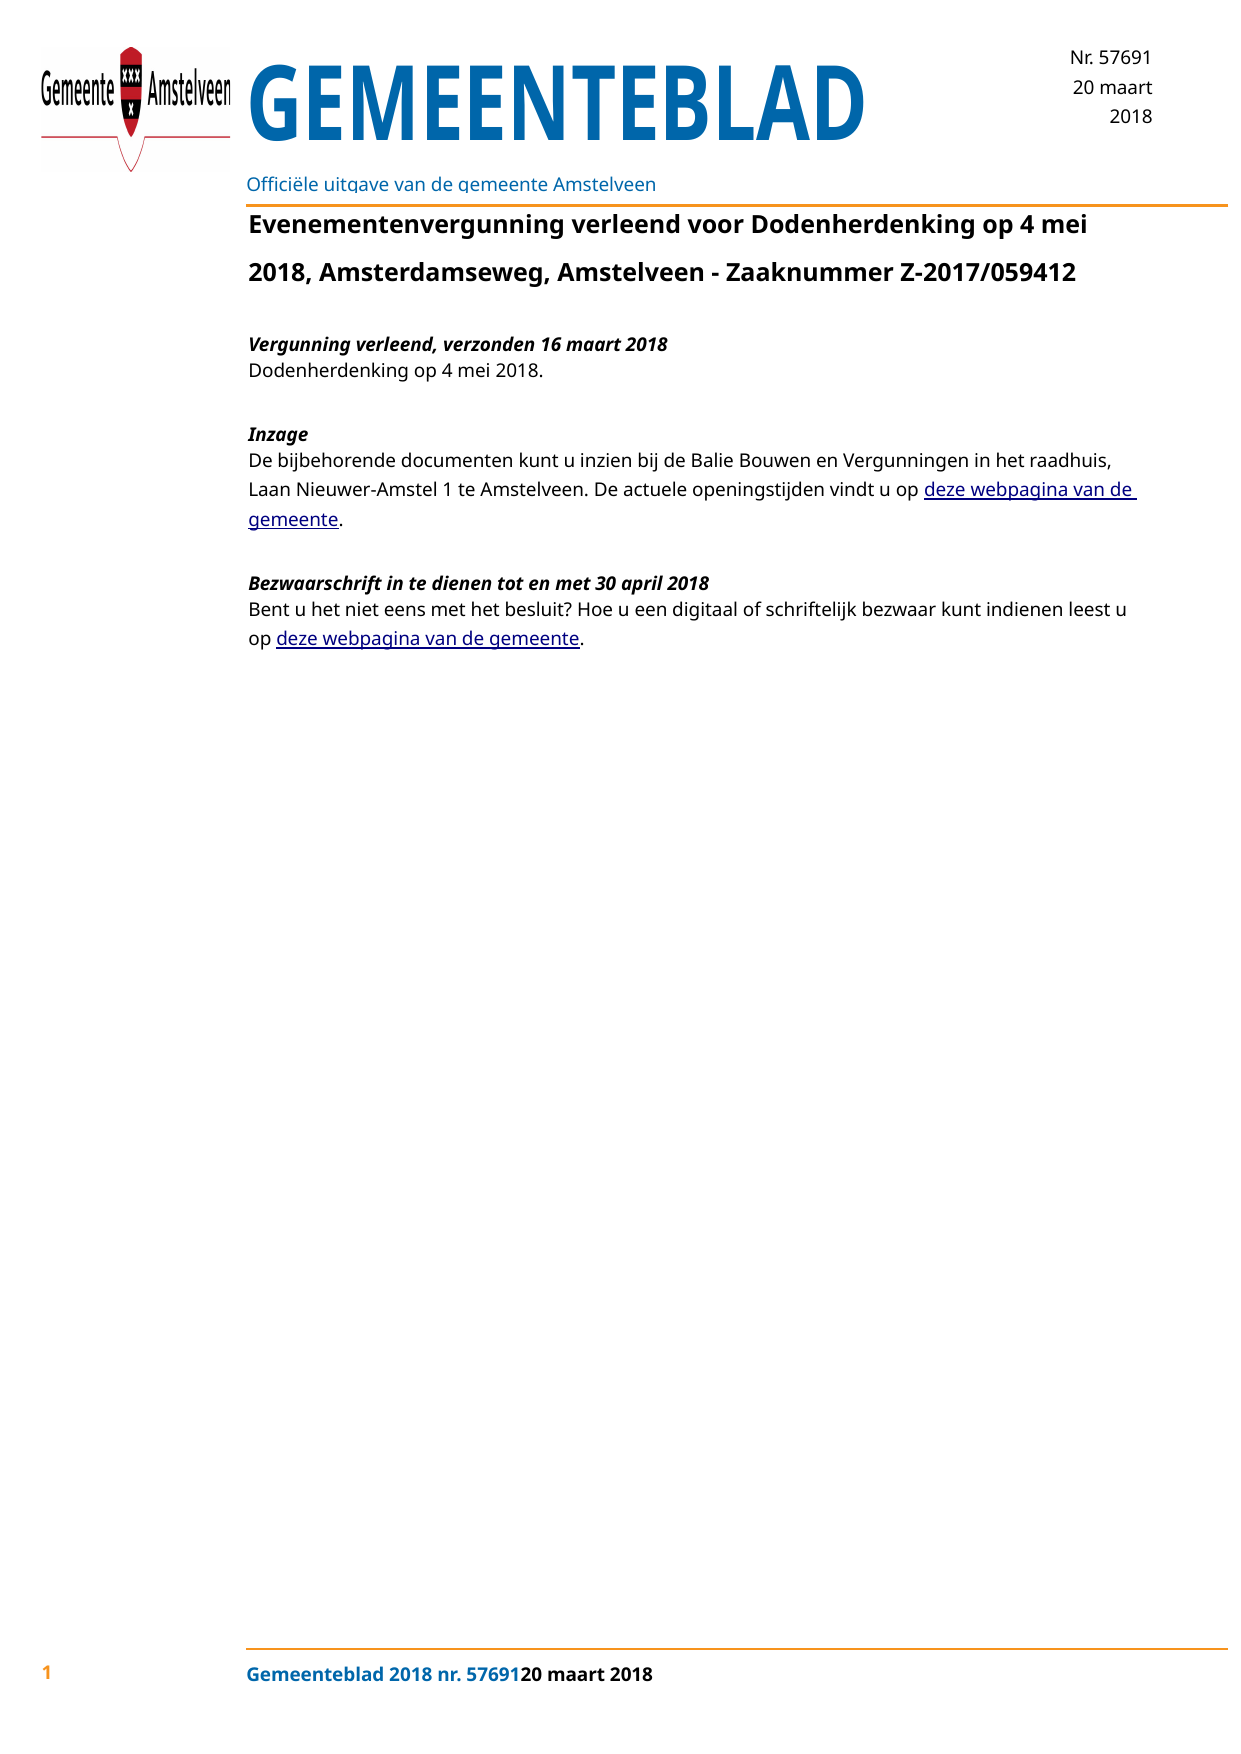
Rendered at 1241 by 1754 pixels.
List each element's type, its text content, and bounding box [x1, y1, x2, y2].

picture [41, 47, 231, 172]
text Vergunning verleend, verzonden 16 maart 2018 [248, 331, 1152, 357]
text Bent u het niet eens met het besluit? Hoe u een digitaal of schriftelijk bezwaar kunt indienen leest u op deze webpagina van de gemeente. [248, 596, 1152, 651]
text Bezwaarschrift in te dienen tot en met 30 april 2018 [248, 570, 1152, 596]
text Dodenherdenking op 4 mei 2018. [248, 357, 1152, 383]
text Evenementenvergunning verleend voor Dodenherdenking op 4 mei 2018, Amsterdamseweg, Amstelveen - Zaaknummer Z-2017/059412 [248, 207, 1152, 288]
text De bijbehorende documenten kunt u inzien bij de Balie Bouwen en Vergunningen in het raadhuis, Laan Nieuwer-Amstel 1 te Amstelveen. De actuele openingstijden vindt u op deze webpagina van de gemeente. [248, 447, 1152, 532]
text Inzage [248, 421, 1152, 447]
